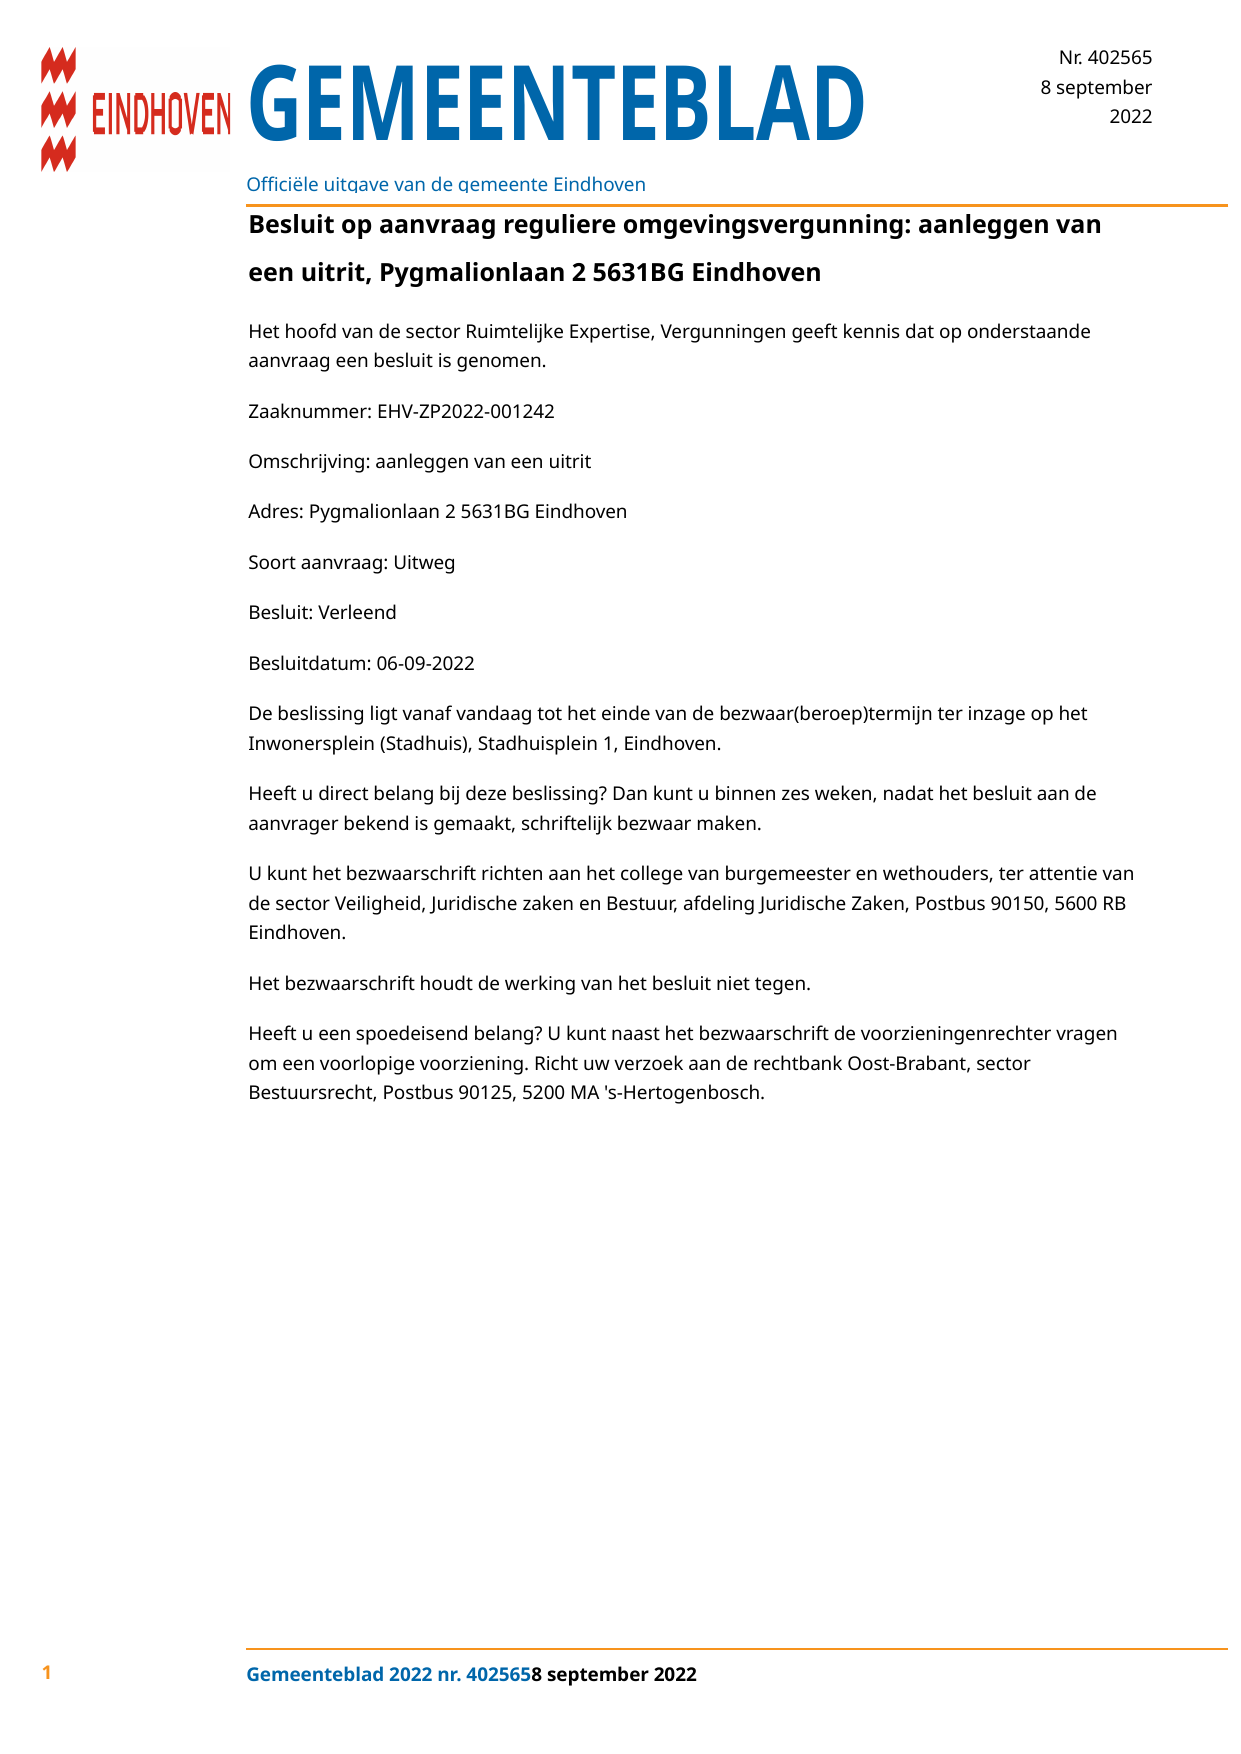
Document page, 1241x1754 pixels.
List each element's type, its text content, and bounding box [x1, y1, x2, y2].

text U kunt het bezwaarschrift richten aan het college van burgemeester en wethouders, ter attentie van de sector Veiligheid, Juridische zaken en Bestuur, afdeling Juridische Zaken, Postbus 90150, 5600 RB Eindhoven. [248, 860, 1152, 945]
text Zaaknummer: EHV-ZP2022-001242 [248, 398, 1152, 424]
text Het hoofd van de sector Ruimtelijke Expertise, Vergunningen geeft kennis dat op onderstaande aanvraag een besluit is genomen. [248, 318, 1152, 373]
text Besluit: Verleend [248, 599, 1152, 625]
text Besluitdatum: 06-09-2022 [248, 650, 1152, 676]
text Besluit op aanvraag reguliere omgevingsvergunning: aanleggen van een uitrit, Pygmalionlaan 2 5631BG Eindhoven [248, 207, 1152, 288]
text De beslissing ligt vanaf vandaag tot het einde van de bezwaar(beroep)termijn ter inzage op het Inwonersplein (Stadhuis), Stadhuisplein 1, Eindhoven. [248, 700, 1152, 756]
picture [41, 47, 231, 172]
text Het bezwaarschrift houdt de werking van het besluit niet tegen. [248, 970, 1152, 996]
text Heeft u een spoedeisend belang? U kunt naast het bezwaarschrift de voorzieningenrechter vragen om een voorlopige voorziening. Richt uw verzoek aan de rechtbank Oost-Brabant, sector Bestuursrecht, Postbus 90125, 5200 MA 's-Hertogenbosch. [248, 1020, 1152, 1105]
text Heeft u direct belang bij deze beslissing? Dan kunt u binnen zes weken, nadat het besluit aan de aanvrager bekend is gemaakt, schriftelijk bezwaar maken. [248, 780, 1152, 836]
text Adres: Pygmalionlaan 2 5631BG Eindhoven [248, 499, 1152, 524]
text Omschrijving: aanleggen van een uitrit [248, 448, 1152, 474]
text Soort aanvraag: Uitweg [248, 549, 1152, 575]
